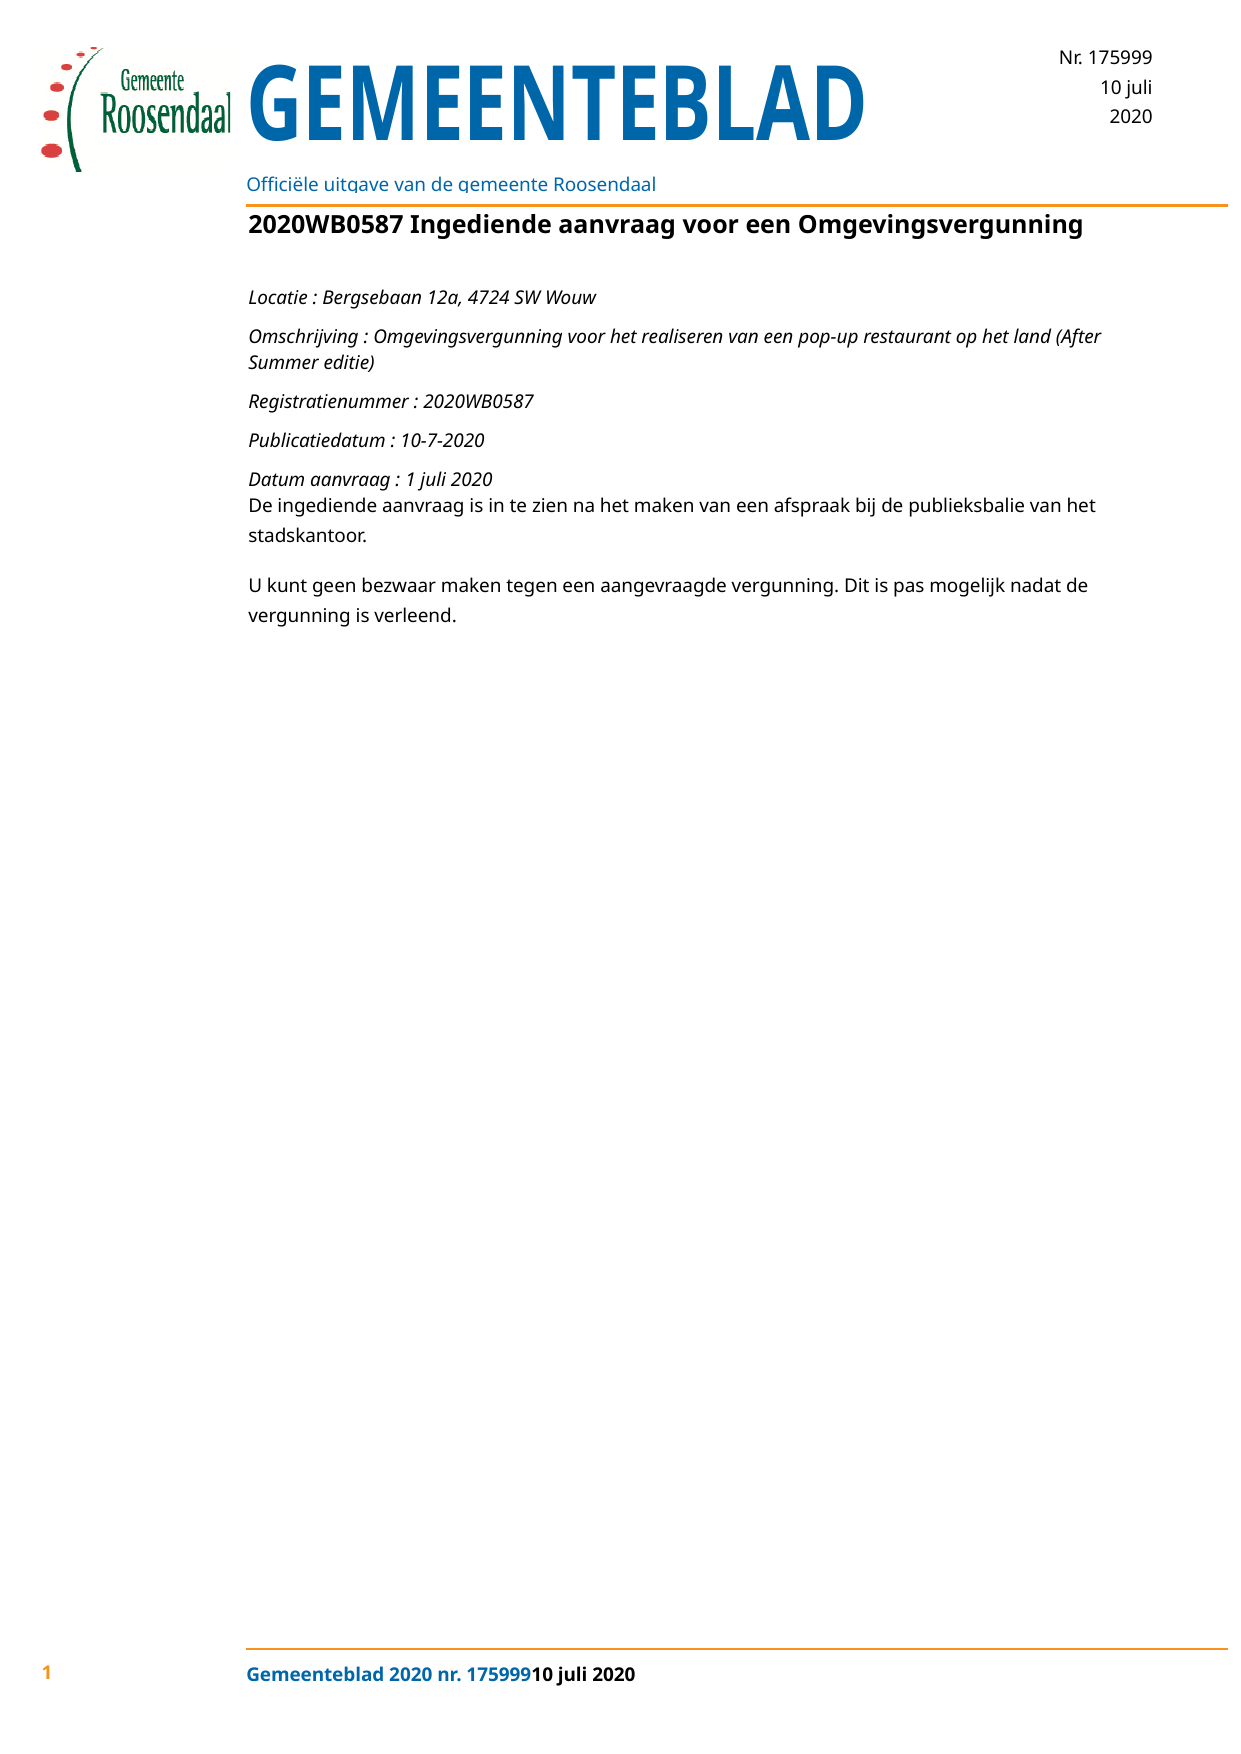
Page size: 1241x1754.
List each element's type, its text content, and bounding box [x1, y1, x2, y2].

text Publicatiedatum : 10-7-2020 [248, 427, 1152, 453]
text Locatie : Bergsebaan 12a, 4724 SW Wouw [248, 284, 1152, 309]
text 2020WB0587 Ingediende aanvraag voor een Omgevingsvergunning [248, 207, 1152, 241]
text De ingediende aanvraag is in te zien na het maken van een afspraak bij de publieksbalie van het stadskantoor. [248, 492, 1152, 548]
picture [41, 47, 231, 172]
text Registratienummer : 2020WB0587 [248, 388, 1152, 414]
text U kunt geen bezwaar maken tegen een aangevraagde vergunning. Dit is pas mogelijk nadat de vergunning is verleend. [248, 572, 1152, 628]
text Datum aanvraag : 1 juli 2020 [248, 467, 1152, 492]
text Omschrijving : Omgevingsvergunning voor het realiseren van een pop-up restaurant op het land (After Summer editie) [248, 323, 1152, 374]
